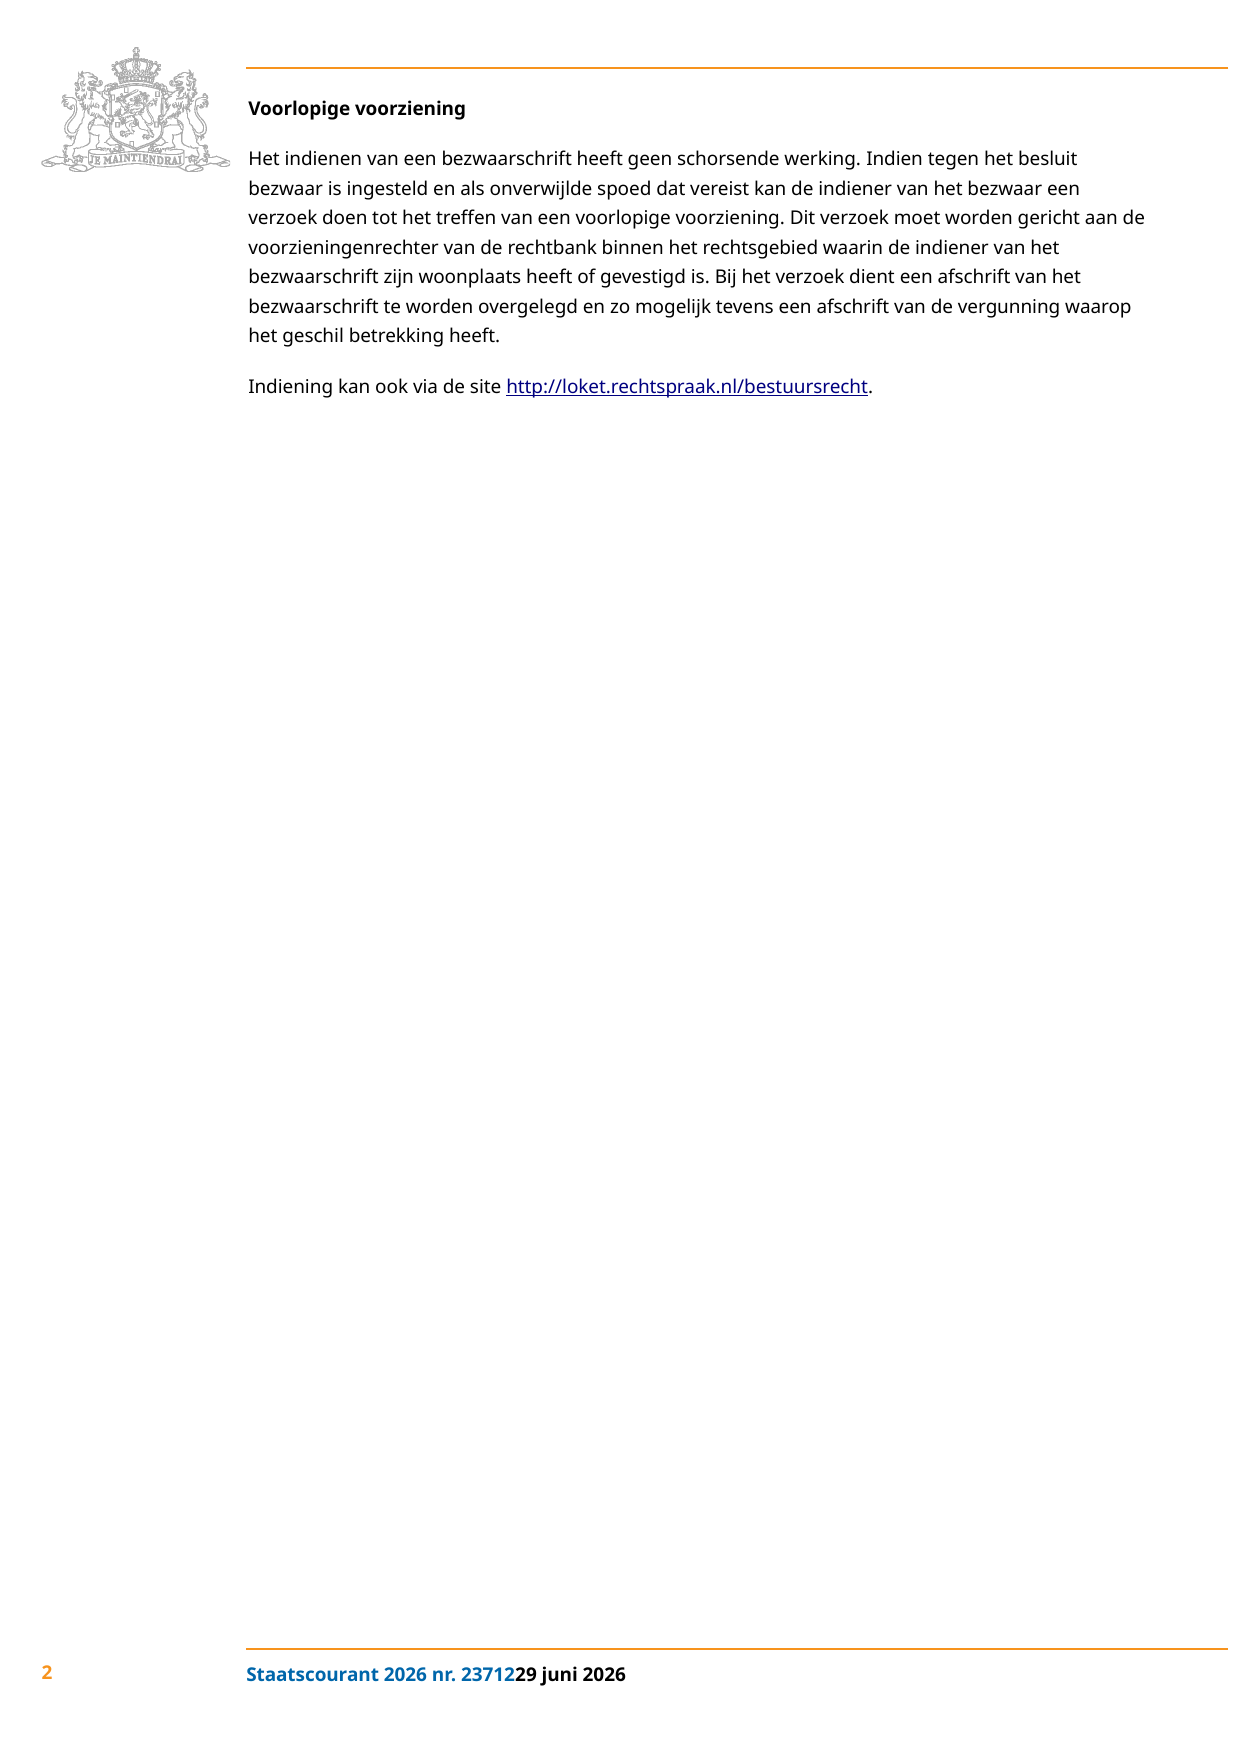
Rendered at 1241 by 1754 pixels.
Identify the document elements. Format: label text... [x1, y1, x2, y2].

text Indiening kan ook via de site http://loket.rechtspraak.nl/bestuursrecht. [248, 373, 1152, 399]
text Het indienen van een bezwaarschrift heeft geen schorsende werking. Indien tegen het besluit bezwaar is ingesteld en als onverwijlde spoed dat vereist kan de indiener van het bezwaar een verzoek doen tot het treffen van een voorlopige voorziening. Dit verzoek moet worden gericht aan de voorzieningenrechter van de rechtbank binnen het rechtsgebied waarin de indiener van het bezwaarschrift zijn woonplaats heeft of gevestigd is. Bij het verzoek dient een afschrift van het bezwaarschrift te worden overgelegd en zo mogelijk tevens een afschrift van de vergunning waarop het geschil betrekking heeft. [248, 145, 1152, 348]
text Voorlopige voorziening [248, 95, 1152, 121]
picture [41, 47, 231, 172]
